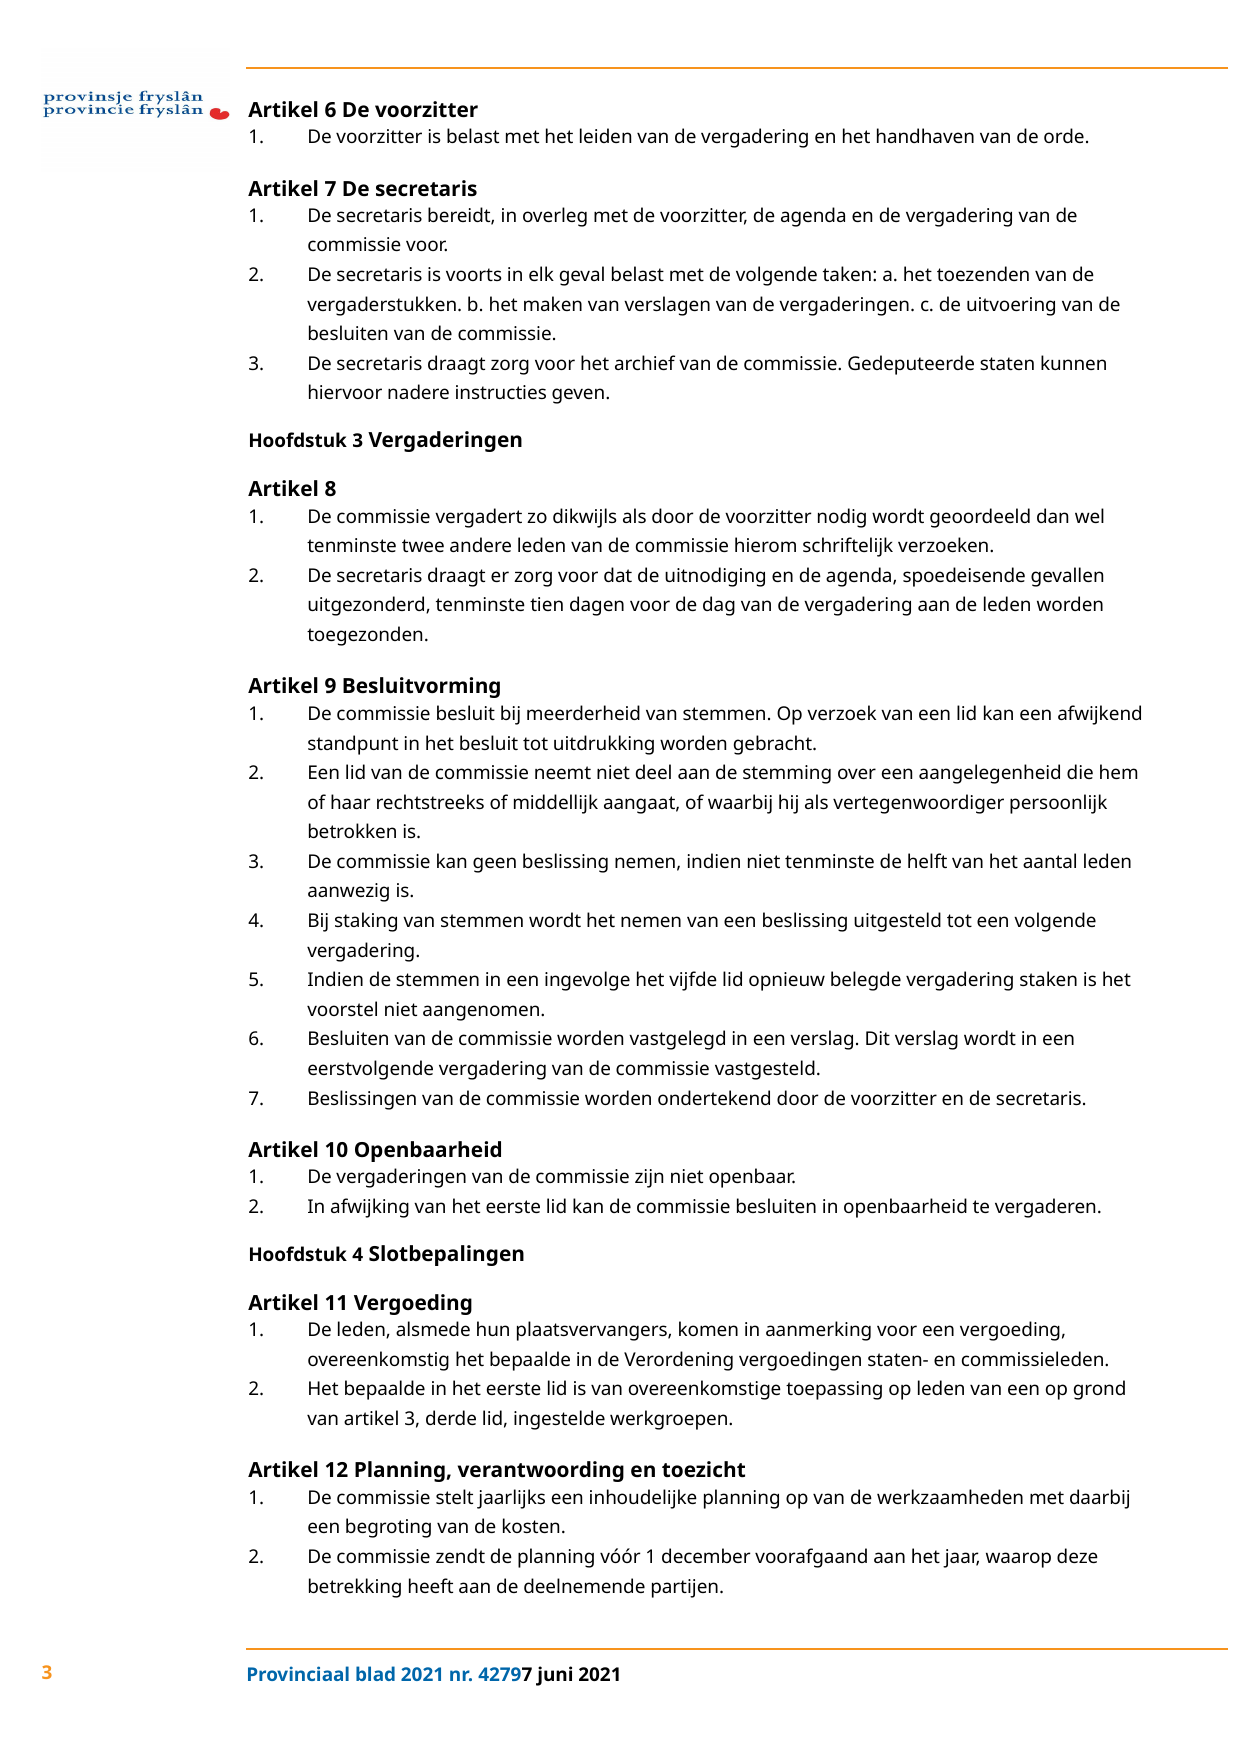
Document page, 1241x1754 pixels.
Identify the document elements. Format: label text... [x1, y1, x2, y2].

list De commissie zendt de planning vóór 1 december voorafgaand aan het jaar, waarop deze betrekking heeft aan de deelnemende partijen. [248, 1543, 1152, 1598]
picture [41, 47, 231, 172]
text Artikel 7 De secretaris [248, 174, 1152, 202]
text Artikel 11 Vergoeding [248, 1288, 1152, 1316]
text Hoofdstuk 4 Slotbepalingen [248, 1239, 1152, 1267]
list De secretaris bereidt, in overleg met de voorzitter, de agenda en de vergadering van de commissie voor. [248, 202, 1152, 257]
list Indien de stemmen in een ingevolge het vijfde lid opnieuw belegde vergadering staken is het voorstel niet aangenomen. [248, 966, 1152, 1022]
list De leden, alsmede hun plaatsvervangers, komen in aanmerking voor een vergoeding, overeenkomstig het bepaalde in de Verordening vergoedingen staten- en commissieleden. [248, 1316, 1152, 1372]
list De vergaderingen van de commissie zijn niet openbaar. [248, 1163, 1152, 1189]
text Artikel 10 Openbaarheid [248, 1135, 1152, 1163]
text Artikel 6 De voorzitter [248, 95, 1152, 123]
list Bij staking van stemmen wordt het nemen van een beslissing uitgesteld tot een volgende vergadering. [248, 907, 1152, 962]
list De voorzitter is belast met het leiden van de vergadering en het handhaven van de orde. [248, 123, 1152, 149]
list In afwijking van het eerste lid kan de commissie besluiten in openbaarheid te vergaderen. [248, 1193, 1152, 1219]
list De commissie kan geen beslissing nemen, indien niet tenminste de helft van het aantal leden aanwezig is. [248, 848, 1152, 903]
list De secretaris draagt er zorg voor dat de uitnodiging en de agenda, spoedeisende gevallen uitgezonderd, tenminste tien dagen voor de dag van de vergadering aan de leden worden toegezonden. [248, 562, 1152, 647]
text Artikel 12 Planning, verantwoording en toezicht [248, 1456, 1152, 1484]
list De secretaris is voorts in elk geval belast met de volgende taken: a. het toezenden van de vergaderstukken. b. het maken van verslagen van de vergaderingen. c. de uitvoering van de besluiten van de commissie. [248, 261, 1152, 346]
list Een lid van de commissie neemt niet deel aan de stemming over een aangelegenheid die hem of haar rechtstreeks of middellijk aangaat, of waarbij hij als vertegenwoordiger persoonlijk betrokken is. [248, 759, 1152, 844]
list De commissie vergadert zo dikwijls als door de voorzitter nodig wordt geoordeeld dan wel tenminste twee andere leden van de commissie hierom schriftelijk verzoeken. [248, 503, 1152, 558]
text Hoofdstuk 3 Vergaderingen [248, 425, 1152, 454]
list De commissie besluit bij meerderheid van stemmen. Op verzoek van een lid kan een afwijkend standpunt in het besluit tot uitdrukking worden gebracht. [248, 700, 1152, 755]
text Artikel 8 [248, 474, 1152, 503]
list Besluiten van de commissie worden vastgelegd in een verslag. Dit verslag wordt in een eerstvolgende vergadering van de commissie vastgesteld. [248, 1026, 1152, 1081]
text Artikel 9 Besluitvorming [248, 672, 1152, 700]
list Beslissingen van de commissie worden ondertekend door de voorzitter en de secretaris. [248, 1085, 1152, 1110]
list De secretaris draagt zorg voor het archief van de commissie. Gedeputeerde staten kunnen hiervoor nadere instructies geven. [248, 350, 1152, 405]
list De commissie stelt jaarlijks een inhoudelijke planning op van de werkzaamheden met daarbij een begroting van de kosten. [248, 1484, 1152, 1539]
list Het bepaalde in het eerste lid is van overeenkomstige toepassing op leden van een op grond van artikel 3, derde lid, ingestelde werkgroepen. [248, 1376, 1152, 1431]
